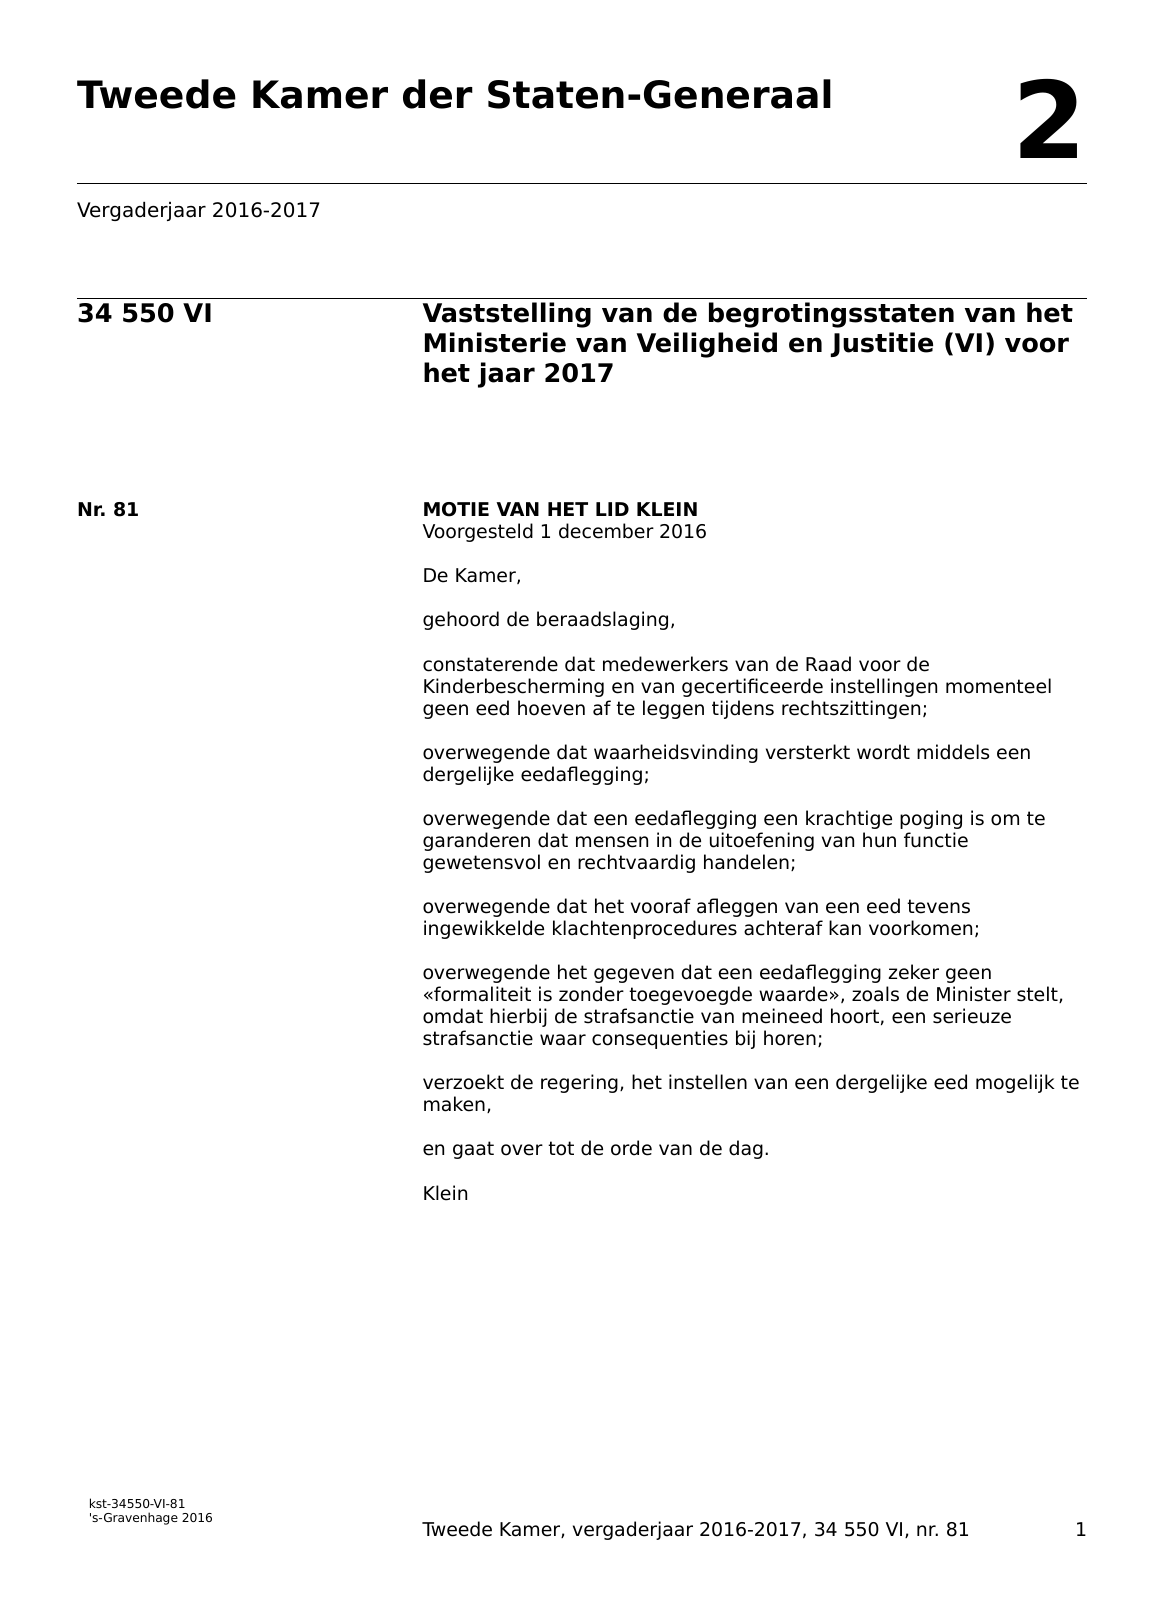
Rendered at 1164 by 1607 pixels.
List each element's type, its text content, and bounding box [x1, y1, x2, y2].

text verzoekt de regering, het instellen van een dergelijke eed mogelijk te maken, [422, 1072, 1087, 1116]
text overwegende dat waarheidsvinding versterkt wordt middels een dergelijke eedaflegging; [422, 742, 1087, 786]
table_header Tweede Kamer der Staten-Generaal [77, 59, 886, 183]
text De Kamer, [422, 565, 1087, 587]
table_header 2 [886, 59, 1087, 183]
text overwegende het gegeven dat een eedaflegging zeker geen «formaliteit is zonder toegevoegde waarde», zoals de Minister stelt, omdat hierbij de strafsanctie van meineed hoort, een serieuze strafsanctie waar consequenties bij horen; [422, 962, 1087, 1050]
text gehoord de beraadslaging, [422, 609, 1087, 631]
table_cell Vergaderjaar 2016-2017 [77, 184, 1087, 298]
text 's-Gravenhage 2016 [88, 1511, 323, 1525]
text constaterende dat medewerkers van de Raad voor de Kinderbescherming en van gecertificeerde instellingen momenteel geen eed hoeven af te leggen tijdens rechtszittingen; [422, 653, 1087, 719]
text en gaat over tot de orde van de dag. [422, 1138, 1087, 1160]
subtitle Nr. 81 MOTIE VAN HET LID KLEIN [77, 499, 1087, 521]
text kst-34550-VI-81 [88, 1497, 323, 1511]
text Voorgesteld 1 december 2016 [422, 521, 1087, 543]
text overwegende dat het vooraf afleggen van een eed tevens ingewikkelde klachtenprocedures achteraf kan voorkomen; [422, 896, 1087, 940]
subtitle 34 550 VI Vaststelling van de begrotingsstaten van het Ministerie van Veiligheid en Justitie (VI) voor het jaar 2017 [77, 299, 1087, 388]
text overwegende dat een eedaflegging een krachtige poging is om te garanderen dat mensen in de uitoefening van hun functie gewetensvol en rechtvaardig handelen; [422, 808, 1087, 874]
text Klein [422, 1182, 1087, 1204]
